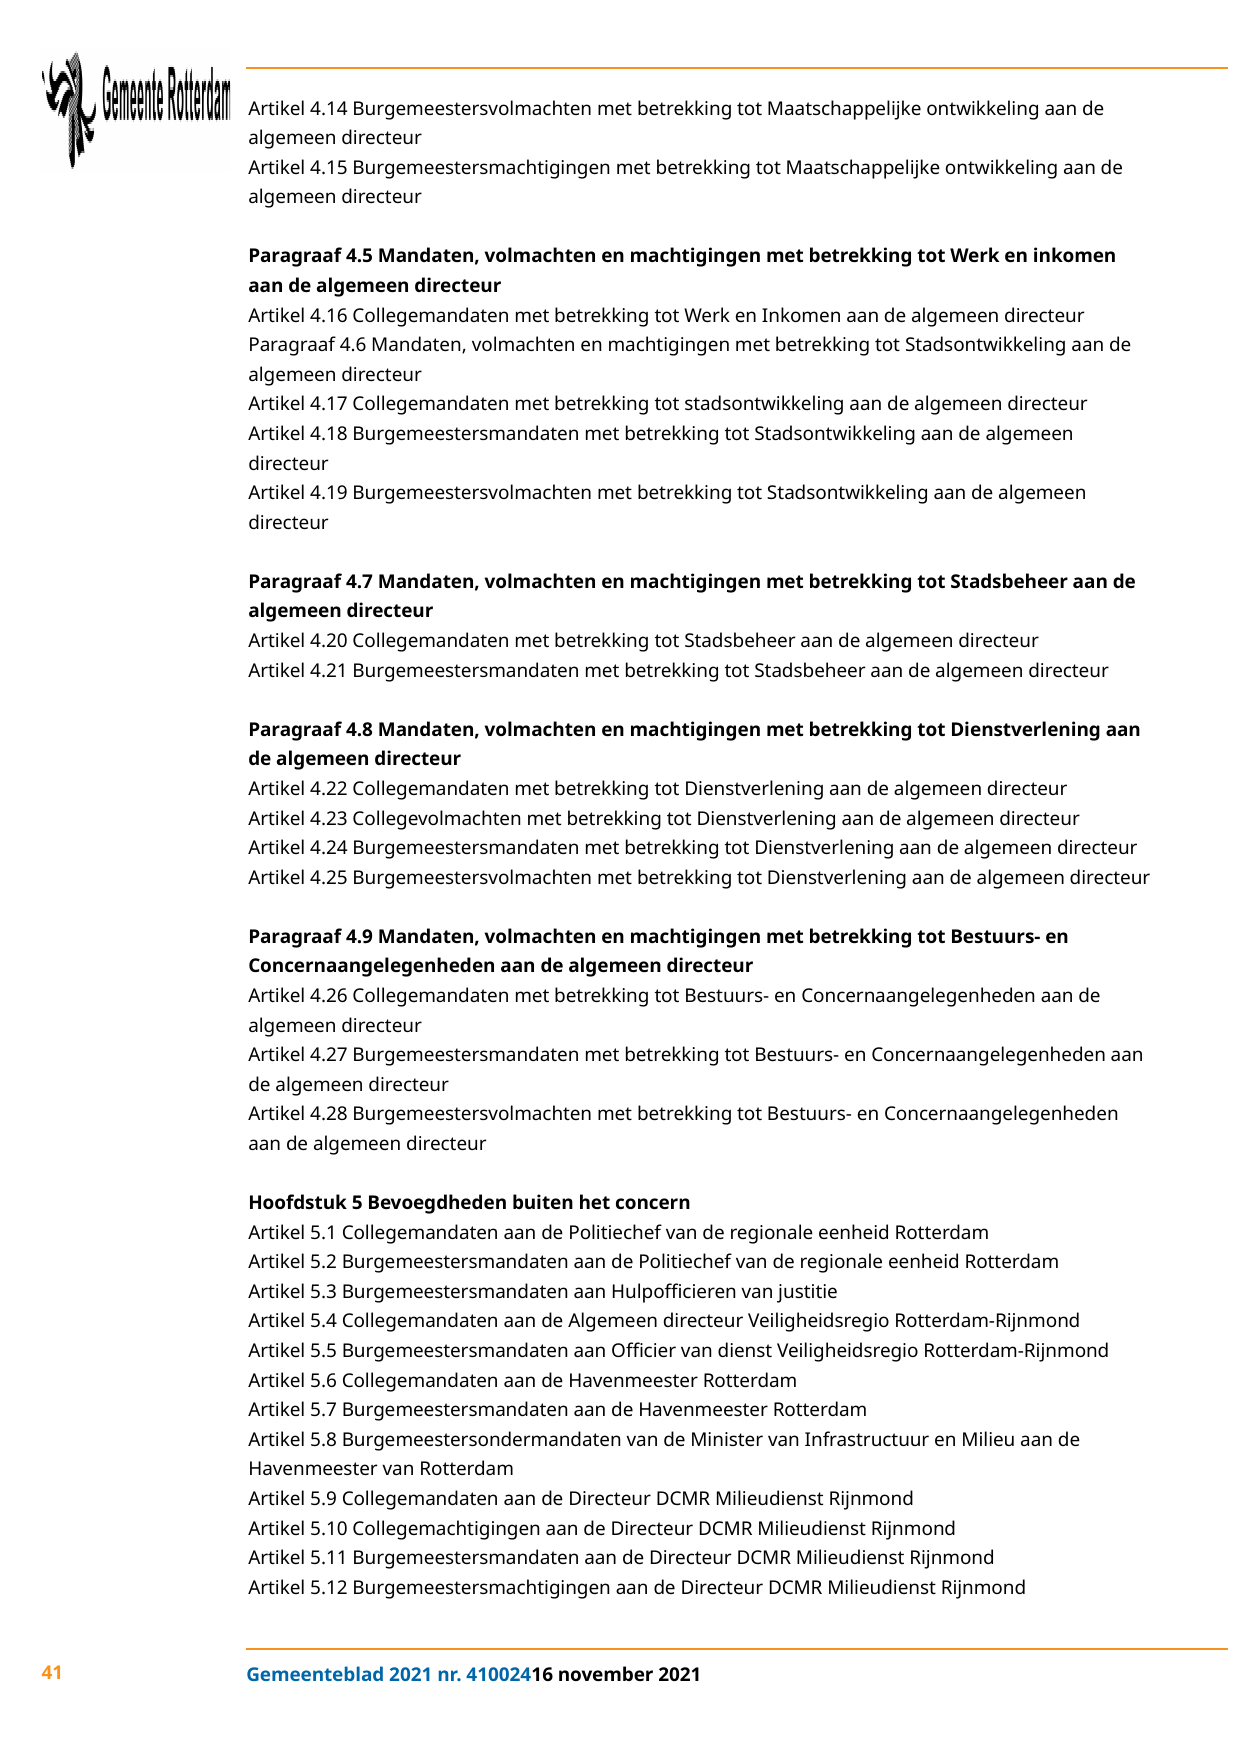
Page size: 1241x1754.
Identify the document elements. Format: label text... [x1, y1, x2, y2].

text Artikel 5.10 Collegemachtigingen aan de Directeur DCMR Milieudienst Rijnmond [248, 1515, 1152, 1541]
text Artikel 4.17 Collegemandaten met betrekking tot stadsontwikkeling aan de algemeen directeur [248, 391, 1152, 416]
text Artikel 5.7 Burgemeestersmandaten aan de Havenmeester Rotterdam [248, 1396, 1152, 1422]
text Artikel 5.9 Collegemandaten aan de Directeur DCMR Milieudienst Rijnmond [248, 1485, 1152, 1511]
text Artikel 4.14 Burgemeestersvolmachten met betrekking tot Maatschappelijke ontwikkeling aan de algemeen directeur [248, 95, 1152, 150]
text Artikel 5.3 Burgemeestersmandaten aan Hulpofficieren van justitie [248, 1278, 1152, 1304]
text Artikel 5.11 Burgemeestersmandaten aan de Directeur DCMR Milieudienst Rijnmond [248, 1544, 1152, 1570]
text Artikel 4.23 Collegevolmachten met betrekking tot Dienstverlening aan de algemeen directeur [248, 805, 1152, 831]
text Artikel 4.25 Burgemeestersvolmachten met betrekking tot Dienstverlening aan de algemeen directeur [248, 864, 1152, 890]
text Artikel 4.24 Burgemeestersmandaten met betrekking tot Dienstverlening aan de algemeen directeur [248, 834, 1152, 860]
text Artikel 4.26 Collegemandaten met betrekking tot Bestuurs- en Concernaangelegenheden aan de algemeen directeur [248, 982, 1152, 1038]
text Artikel 4.15 Burgemeestersmachtigingen met betrekking tot Maatschappelijke ontwikkeling aan de algemeen directeur [248, 154, 1152, 209]
text Paragraaf 4.5 Mandaten, volmachten en machtigingen met betrekking tot Werk en inkomen aan de algemeen directeur [248, 243, 1152, 298]
text Paragraaf 4.7 Mandaten, volmachten en machtigingen met betrekking tot Stadsbeheer aan de algemeen directeur [248, 568, 1152, 623]
text Artikel 5.12 Burgemeestersmachtigingen aan de Directeur DCMR Milieudienst Rijnmond [248, 1574, 1152, 1600]
text Paragraaf 4.8 Mandaten, volmachten en machtigingen met betrekking tot Dienstverlening aan de algemeen directeur [248, 716, 1152, 771]
text Artikel 5.8 Burgemeestersondermandaten van de Minister van Infrastructuur en Milieu aan de Havenmeester van Rotterdam [248, 1426, 1152, 1481]
text Artikel 4.27 Burgemeestersmandaten met betrekking tot Bestuurs- en Concernaangelegenheden aan de algemeen directeur [248, 1041, 1152, 1097]
text Artikel 4.18 Burgemeestersmandaten met betrekking tot Stadsontwikkeling aan de algemeen directeur [248, 420, 1152, 476]
text Paragraaf 4.9 Mandaten, volmachten en machtigingen met betrekking tot Bestuurs- en Concernaangelegenheden aan de algemeen directeur [248, 923, 1152, 978]
text Artikel 4.28 Burgemeestersvolmachten met betrekking tot Bestuurs- en Concernaangelegenheden aan de algemeen directeur [248, 1101, 1152, 1156]
text Artikel 5.1 Collegemandaten aan de Politiechef van de regionale eenheid Rotterdam [248, 1219, 1152, 1245]
text Paragraaf 4.6 Mandaten, volmachten en machtigingen met betrekking tot Stadsontwikkeling aan de algemeen directeur [248, 331, 1152, 387]
text Artikel 4.19 Burgemeestersvolmachten met betrekking tot Stadsontwikkeling aan de algemeen directeur [248, 479, 1152, 535]
text Artikel 5.5 Burgemeestersmandaten aan Officier van dienst Veiligheidsregio Rotterdam-Rijnmond [248, 1337, 1152, 1363]
text Artikel 4.16 Collegemandaten met betrekking tot Werk en Inkomen aan de algemeen directeur [248, 302, 1152, 328]
text Artikel 5.2 Burgemeestersmandaten aan de Politiechef van de regionale eenheid Rotterdam [248, 1248, 1152, 1274]
text Artikel 4.21 Burgemeestersmandaten met betrekking tot Stadsbeheer aan de algemeen directeur [248, 657, 1152, 683]
text Artikel 5.6 Collegemandaten aan de Havenmeester Rotterdam [248, 1367, 1152, 1393]
text Hoofdstuk 5 Bevoegdheden buiten het concern [248, 1189, 1152, 1215]
text Artikel 4.22 Collegemandaten met betrekking tot Dienstverlening aan de algemeen directeur [248, 775, 1152, 801]
text Artikel 5.4 Collegemandaten aan de Algemeen directeur Veiligheidsregio Rotterdam-Rijnmond [248, 1308, 1152, 1333]
text Artikel 4.20 Collegemandaten met betrekking tot Stadsbeheer aan de algemeen directeur [248, 627, 1152, 653]
picture [41, 47, 231, 172]
